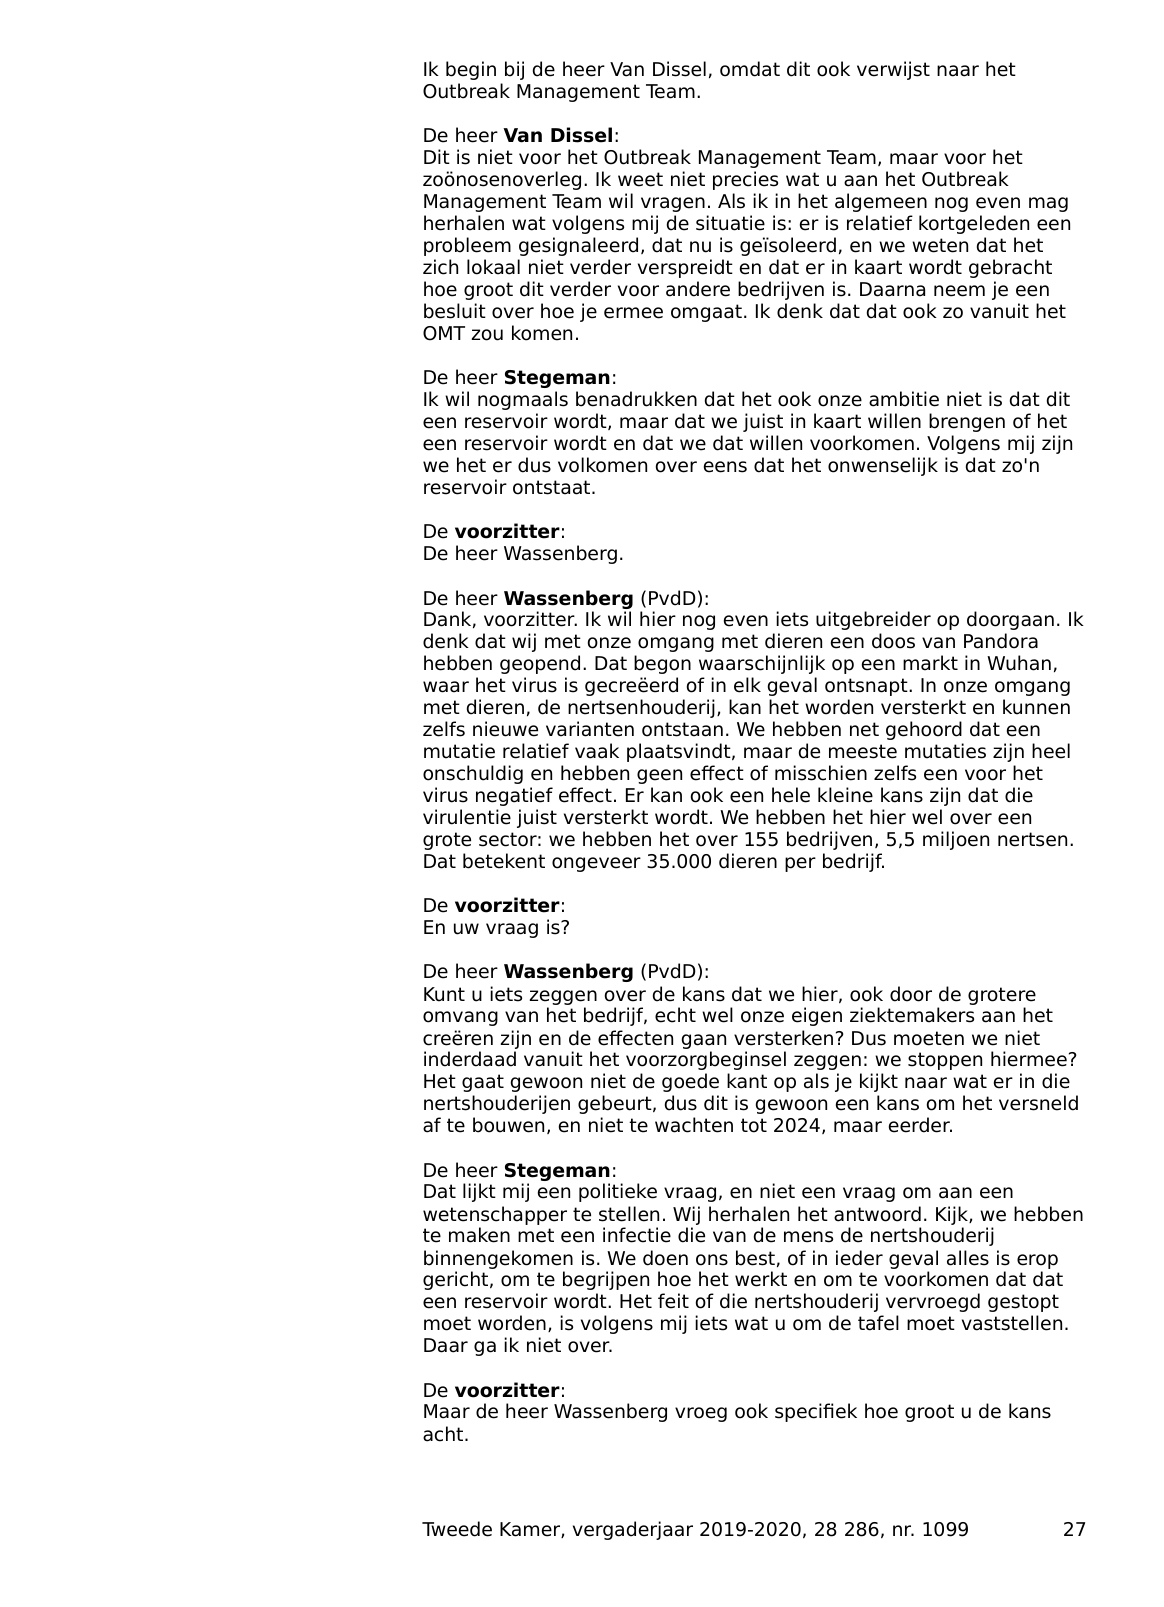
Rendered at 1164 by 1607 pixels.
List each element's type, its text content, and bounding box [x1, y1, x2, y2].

text De heer Stegeman: [422, 367, 1087, 389]
text En uw vraag is? [422, 917, 1087, 939]
text De heer Wassenberg. [422, 543, 1087, 565]
text Dank, voorzitter. Ik wil hier nog even iets uitgebreider op doorgaan. Ik denk dat wij met onze omgang met dieren een doos van Pandora hebben geopend. Dat begon waarschijnlijk op een markt in Wuhan, waar het virus is gecreëerd of in elk geval ontsnapt. In onze omgang met dieren, de nertsenhouderij, kan het worden versterkt en kunnen zelfs nieuwe varianten ontstaan. We hebben net gehoord dat een mutatie relatief vaak plaatsvindt, maar de meeste mutaties zijn heel onschuldig en hebben geen effect of misschien zelfs een voor het virus negatief effect. Er kan ook een hele kleine kans zijn dat die virulentie juist versterkt wordt. We hebben het hier wel over een grote sector: we hebben het over 155 bedrijven, 5,5 miljoen nertsen. Dat betekent ongeveer 35.000 dieren per bedrijf. [422, 609, 1087, 873]
text De voorzitter: [422, 521, 1087, 543]
text De voorzitter: [422, 895, 1087, 917]
text Dit is niet voor het Outbreak Management Team, maar voor het zoönosenoverleg. Ik weet niet precies wat u aan het Outbreak Management Team wil vragen. Als ik in het algemeen nog even mag herhalen wat volgens mij de situatie is: er is relatief kortgeleden een probleem gesignaleerd, dat nu is geïsoleerd, en we weten dat het zich lokaal niet verder verspreidt en dat er in kaart wordt gebracht hoe groot dit verder voor andere bedrijven is. Daarna neem je een besluit over hoe je ermee omgaat. Ik denk dat dat ook zo vanuit het OMT zou komen. [422, 147, 1087, 345]
text De voorzitter: [422, 1379, 1087, 1401]
text Kunt u iets zeggen over de kans dat we hier, ook door de grotere omvang van het bedrijf, echt wel onze eigen ziektemakers aan het creëren zijn en de effecten gaan versterken? Dus moeten we niet inderdaad vanuit het voorzorgbeginsel zeggen: we stoppen hiermee? Het gaat gewoon niet de goede kant op als je kijkt naar wat er in die nertshouderijen gebeurt, dus dit is gewoon een kans om het versneld af te bouwen, en niet te wachten tot 2024, maar eerder. [422, 983, 1087, 1137]
text Dat lijkt mij een politieke vraag, en niet een vraag om aan een wetenschapper te stellen. Wij herhalen het antwoord. Kijk, we hebben te maken met een infectie die van de mens de nertshouderij binnengekomen is. We doen ons best, of in ieder geval alles is erop gericht, om te begrijpen hoe het werkt en om te voorkomen dat dat een reservoir wordt. Het feit of die nertshouderij vervroegd gestopt moet worden, is volgens mij iets wat u om de tafel moet vaststellen. Daar ga ik niet over. [422, 1181, 1087, 1357]
text Ik wil nogmaals benadrukken dat het ook onze ambitie niet is dat dit een reservoir wordt, maar dat we juist in kaart willen brengen of het een reservoir wordt en dat we dat willen voorkomen. Volgens mij zijn we het er dus volkomen over eens dat het onwenselijk is dat zo'n reservoir ontstaat. [422, 389, 1087, 499]
text Ik begin bij de heer Van Dissel, omdat dit ook verwijst naar het Outbreak Management Team. [422, 59, 1087, 103]
text Maar de heer Wassenberg vroeg ook specifiek hoe groot u de kans acht. [422, 1401, 1087, 1445]
text De heer Van Dissel: [422, 125, 1087, 147]
text De heer Wassenberg (PvdD): [422, 961, 1087, 983]
text De heer Stegeman: [422, 1159, 1087, 1181]
text De heer Wassenberg (PvdD): [422, 587, 1087, 609]
